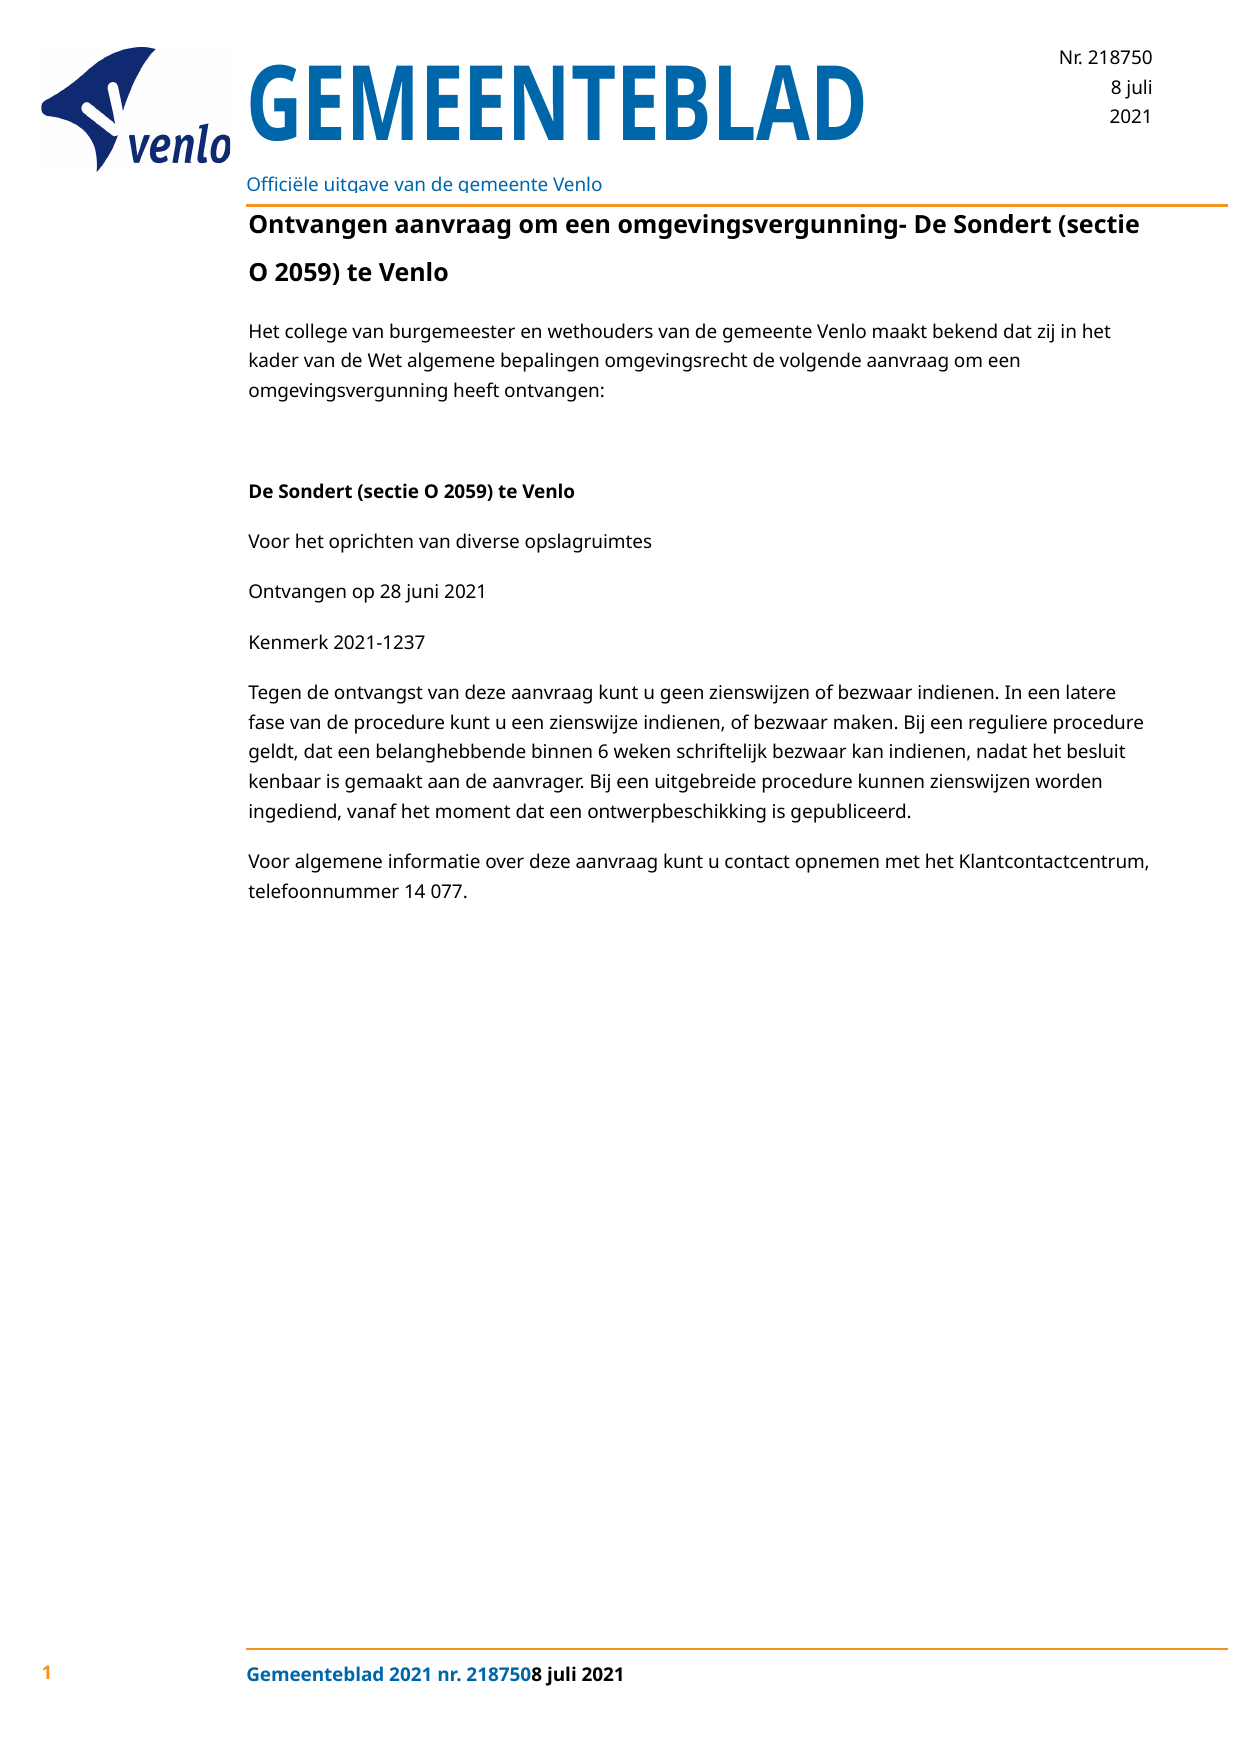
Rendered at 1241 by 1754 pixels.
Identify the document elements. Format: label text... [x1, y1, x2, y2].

text Het college van burgemeester en wethouders van de gemeente Venlo maakt bekend dat zij in het kader van de Wet algemene bepalingen omgevingsrecht de volgende aanvraag om een omgevingsvergunning heeft ontvangen: [248, 318, 1152, 403]
text Voor het oprichten van diverse opslagruimtes [248, 528, 1152, 554]
text Kenmerk 2021-1237 [248, 629, 1152, 655]
text Tegen de ontvangst van deze aanvraag kunt u geen zienswijzen of bezwaar indienen. In een latere fase van de procedure kunt u een zienswijze indienen, of bezwaar maken. Bij een reguliere procedure geldt, dat een belanghebbende binnen 6 weken schriftelijk bezwaar kan indienen, nadat het besluit kenbaar is gemaakt aan de aanvrager. Bij een uitgebreide procedure kunnen zienswijzen worden ingediend, vanaf het moment dat een ontwerpbeschikking is gepubliceerd. [248, 679, 1152, 824]
text Ontvangen aanvraag om een omgevingsvergunning- De Sondert (sectie O 2059) te Venlo [248, 207, 1152, 288]
text Voor algemene informatie over deze aanvraag kunt u contact opnemen met het Klantcontactcentrum, telefoonnummer 14 077. [248, 848, 1152, 904]
text Ontvangen op 28 juni 2021 [248, 579, 1152, 604]
text De Sondert (sectie O 2059) te Venlo [248, 478, 1152, 504]
picture [41, 47, 231, 172]
